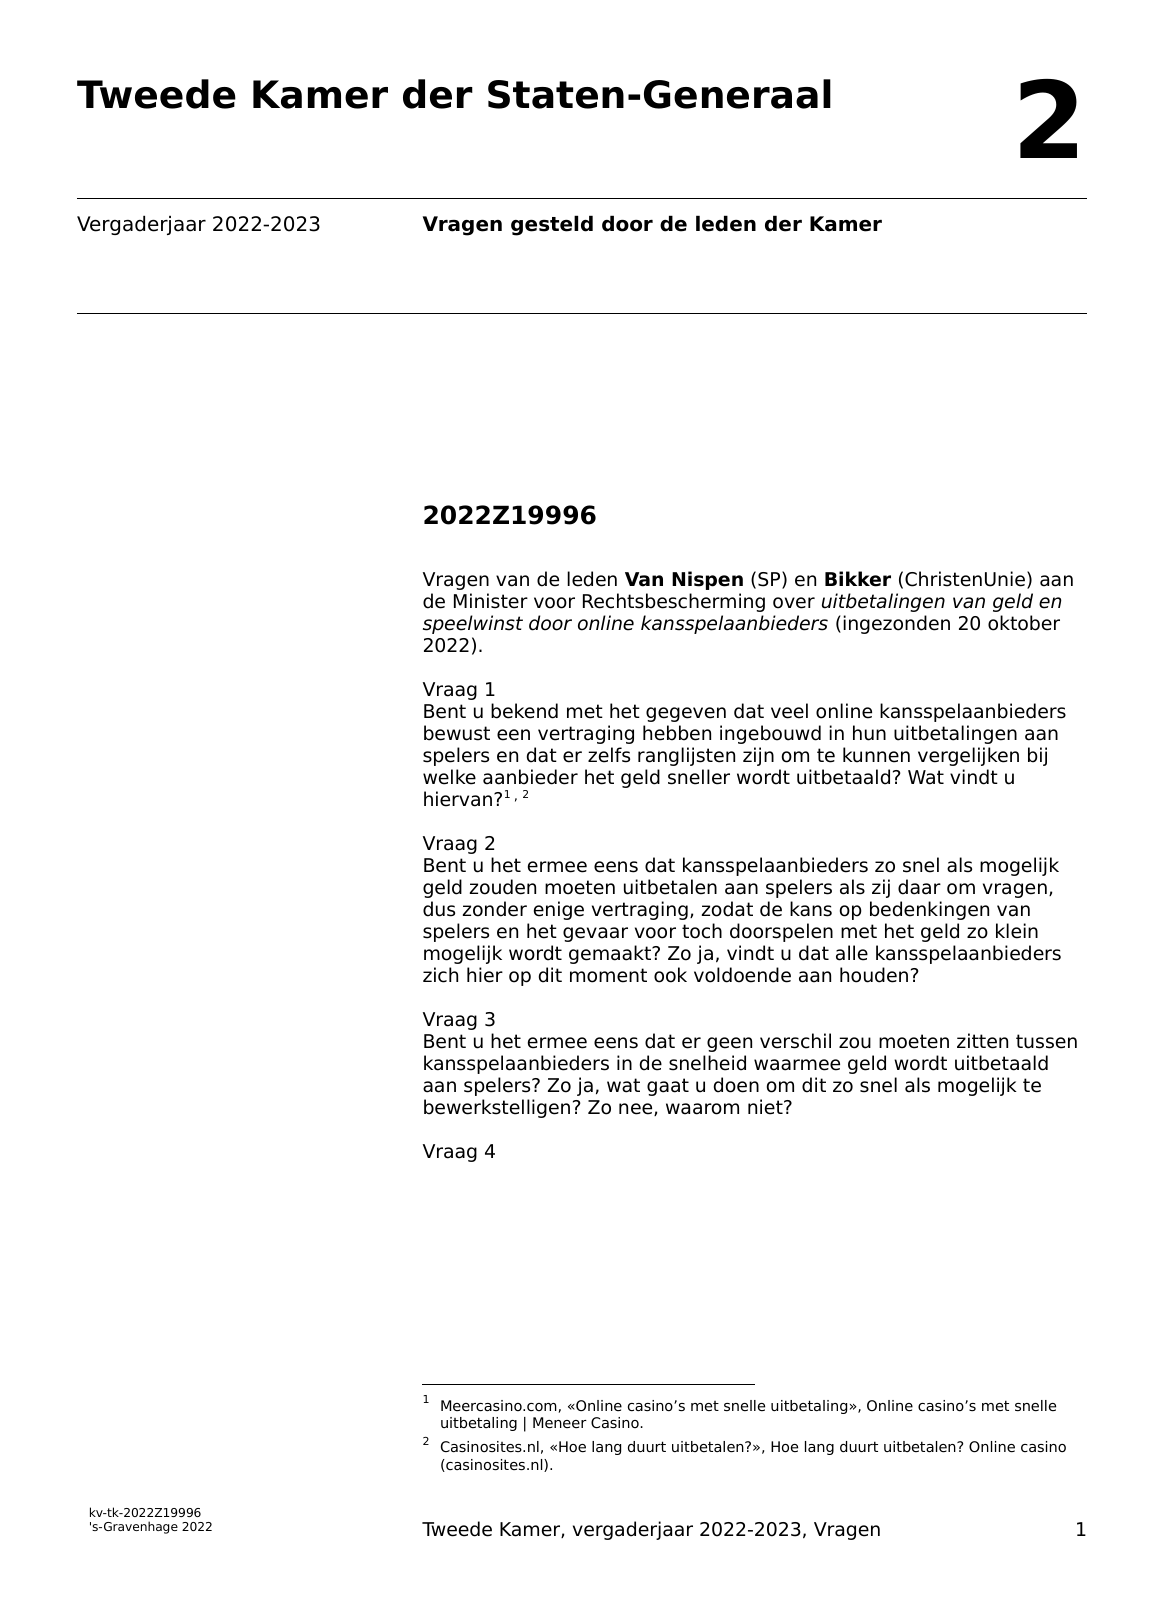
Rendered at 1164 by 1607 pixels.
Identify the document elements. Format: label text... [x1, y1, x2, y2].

text Bent u bekend met het gegeven dat veel online kansspelaanbieders bewust een vertraging hebben ingebouwd in hun uitbetalingen aan spelers en dat er zelfs ranglijsten zijn om te kunnen vergelijken bij welke aanbieder het geld sneller wordt uitbetaald? Wat vindt u hiervan?, [422, 701, 1087, 811]
table_cell Vergaderjaar 2022-2023 [77, 199, 422, 313]
table_cell Vragen gesteld door de leden der Kamer [422, 199, 1087, 313]
text Vragen van de leden Van Nispen (SP) en Bikker (ChristenUnie) aan de Minister voor Rechtsbescherming over uitbetalingen van geld en speelwinst door online kansspelaanbieders (ingezonden 20 oktober 2022). [422, 569, 1087, 657]
text Bent u het ermee eens dat kansspelaanbieders zo snel als mogelijk geld zouden moeten uitbetalen aan spelers als zij daar om vragen, dus zonder enige vertraging, zodat de kans op bedenkingen van spelers en het gevaar voor toch doorspelen met het geld zo klein mogelijk wordt gemaakt? Zo ja, vindt u dat alle kansspelaanbieders zich hier op dit moment ook voldoende aan houden? [422, 855, 1087, 987]
table_header 2 [886, 59, 1087, 198]
text Meercasino.com, «Online casino’s met snelle uitbetaling», Online casino’s met snelle uitbetaling | Meneer Casino. [422, 1393, 1087, 1432]
table_header Tweede Kamer der Staten-Generaal [77, 59, 886, 198]
text 2022Z19996 [422, 501, 1087, 531]
text Vraag 1 [422, 679, 1087, 701]
text 's-Gravenhage 2022 [88, 1520, 323, 1534]
text Bent u het ermee eens dat er geen verschil zou moeten zitten tussen kansspelaanbieders in de snelheid waarmee geld wordt uitbetaald aan spelers? Zo ja, wat gaat u doen om dit zo snel als mogelijk te bewerkstelligen? Zo nee, waarom niet? [422, 1031, 1087, 1119]
text kv-tk-2022Z19996 [88, 1506, 323, 1520]
text Casinosites.nl, «Hoe lang duurt uitbetalen?», Hoe lang duurt uitbetalen? Online casino (casinosites.nl). [422, 1435, 1087, 1474]
text Vraag 4 [422, 1141, 1087, 1163]
text Vraag 2 [422, 833, 1087, 855]
text Vraag 3 [422, 1009, 1087, 1031]
